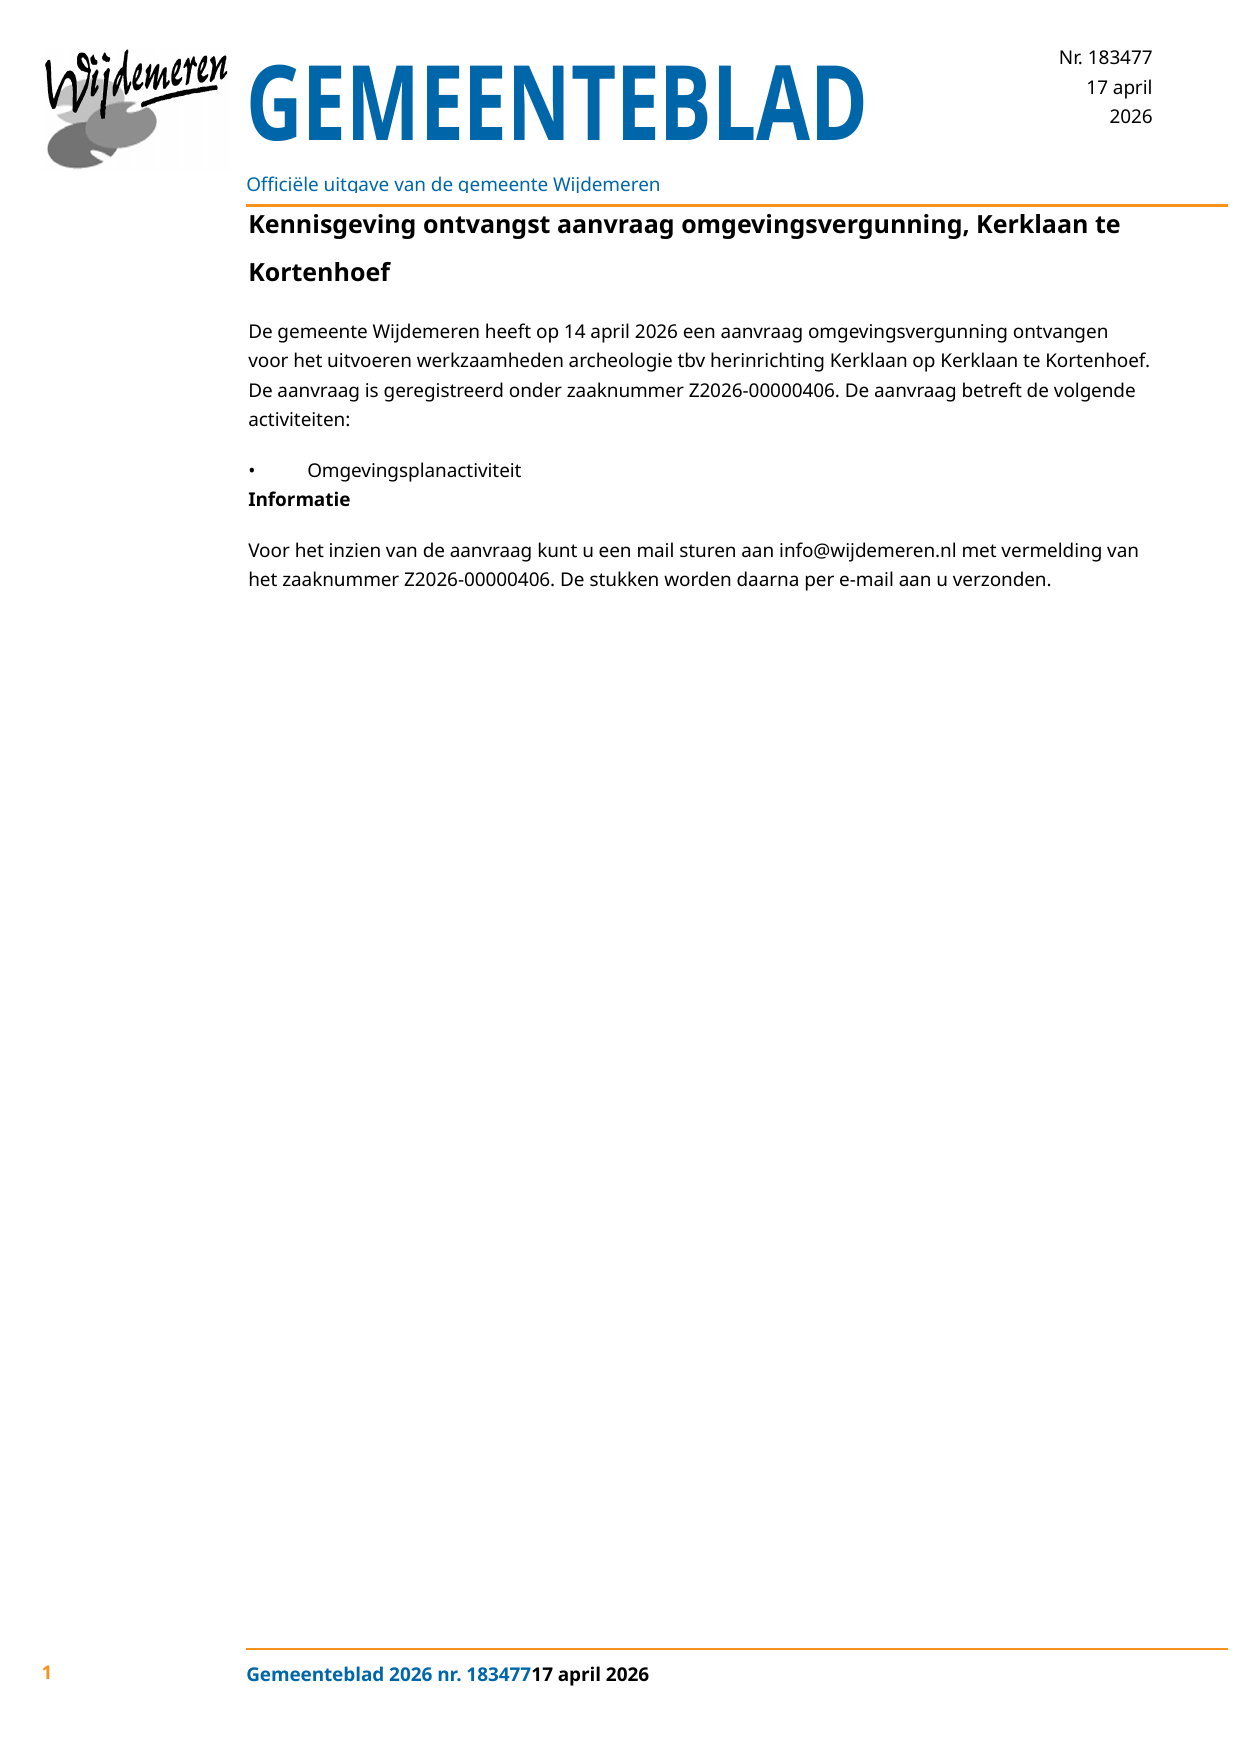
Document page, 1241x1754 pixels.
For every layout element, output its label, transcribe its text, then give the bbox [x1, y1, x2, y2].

picture [41, 47, 231, 172]
text Kennisgeving ontvangst aanvraag omgevingsvergunning, Kerklaan te Kortenhoef [248, 207, 1152, 288]
text Voor het inzien van de aanvraag kunt u een mail sturen aan info@wijdemeren.nl met vermelding van het zaaknummer Z2026-00000406. De stukken worden daarna per e-mail aan u verzonden. [248, 537, 1152, 592]
text Informatie [248, 487, 1152, 512]
text De gemeente Wijdemeren heeft op 14 april 2026 een aanvraag omgevingsvergunning ontvangen voor het uitvoeren werkzaamheden archeologie tbv herinrichting Kerklaan op Kerklaan te Kortenhoef. De aanvraag is geregistreerd onder zaaknummer Z2026-00000406. De aanvraag betreft de volgende activiteiten: [248, 318, 1152, 432]
list Omgevingsplanactiviteit [248, 457, 1152, 483]
